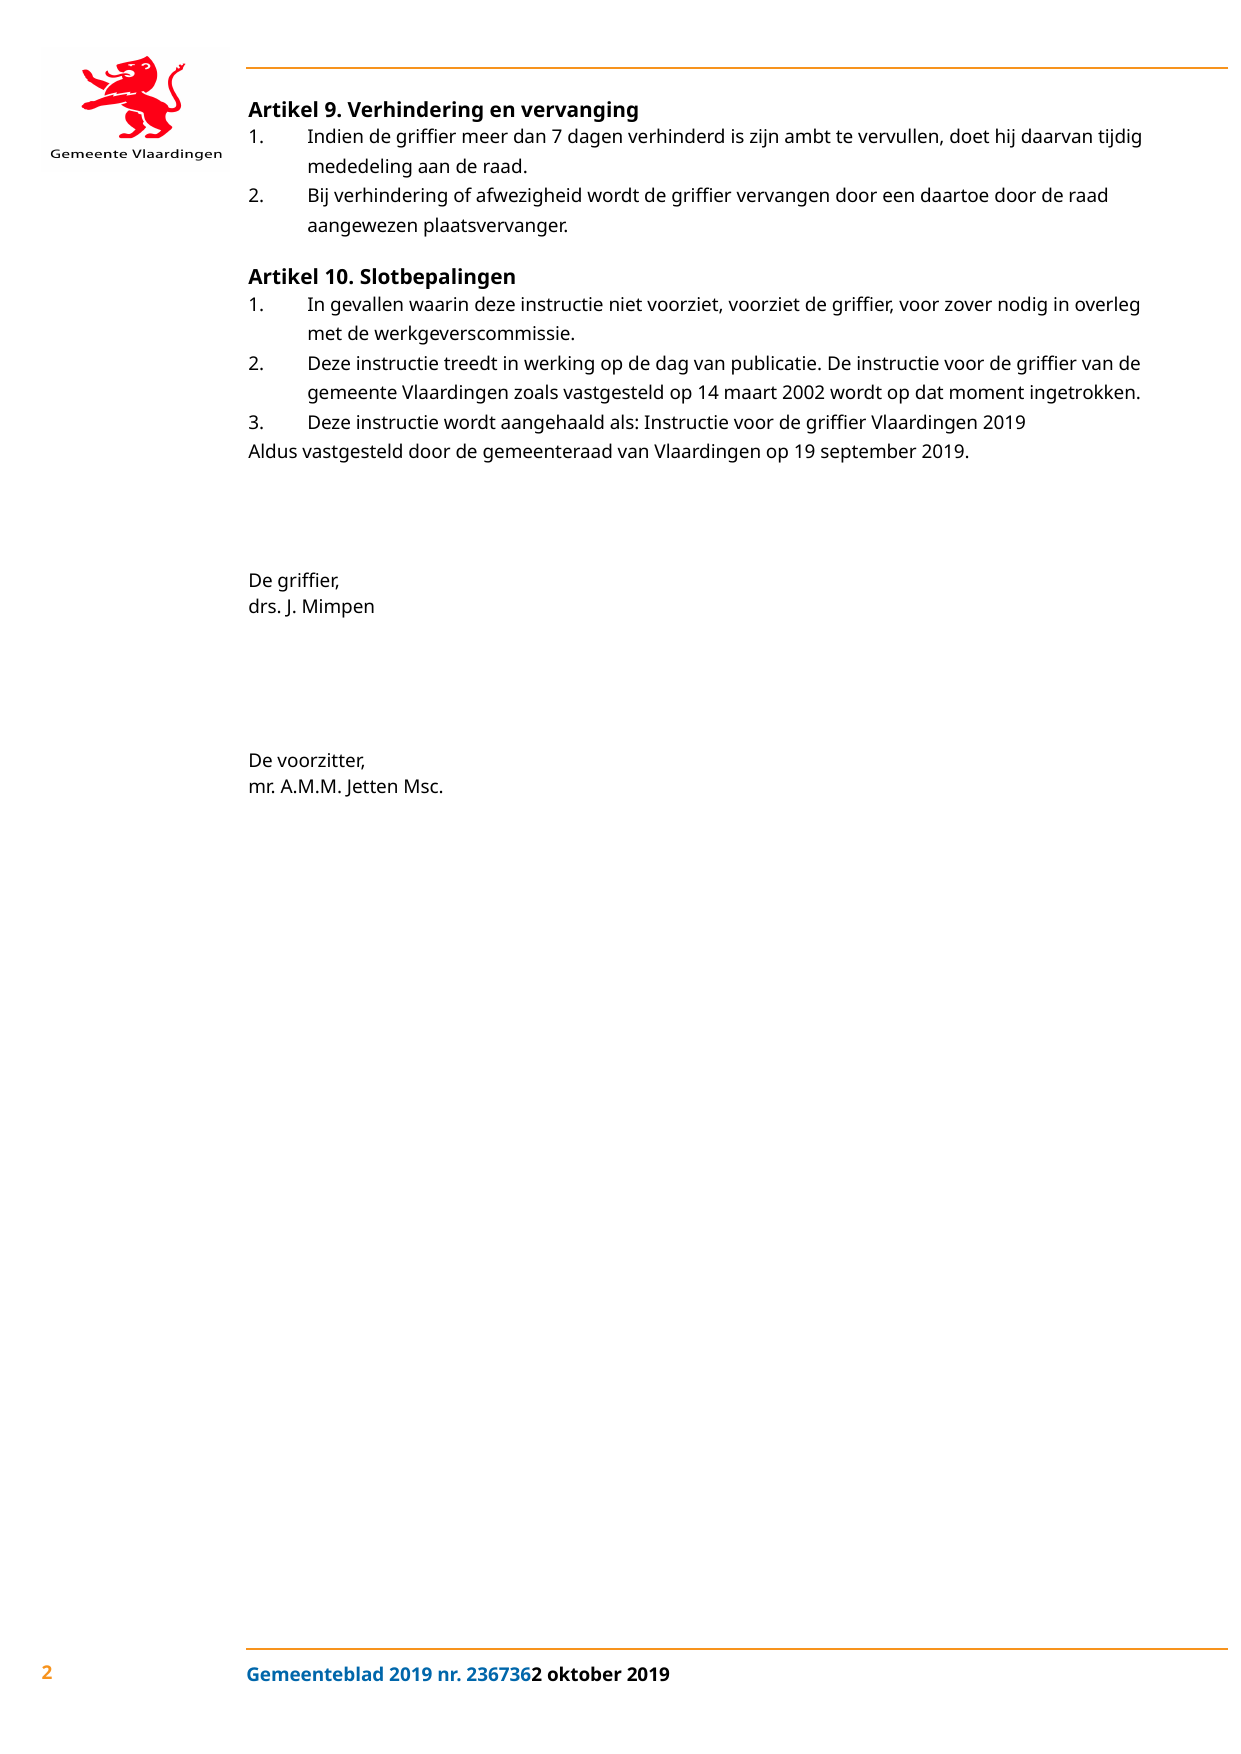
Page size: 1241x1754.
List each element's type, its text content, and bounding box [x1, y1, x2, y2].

list Deze instructie wordt aangehaald als: Instructie voor de griffier Vlaardingen 2019 [248, 409, 1152, 435]
text Artikel 9. Verhindering en vervanging [248, 95, 1152, 123]
picture [41, 47, 231, 172]
list Indien de griffier meer dan 7 dagen verhinderd is zijn ambt te vervullen, doet hij daarvan tijdig mededeling aan de raad. [248, 123, 1152, 178]
text mr. A.M.M. Jetten Msc. [248, 773, 1152, 799]
text Aldus vastgesteld door de gemeenteraad van Vlaardingen op 19 september 2019. [248, 439, 1152, 464]
list Deze instructie treedt in werking op de dag van publicatie. De instructie voor de griffier van de gemeente Vlaardingen zoals vastgesteld op 14 maart 2002 wordt op dat moment ingetrokken. [248, 350, 1152, 405]
text De voorzitter, [248, 747, 1152, 773]
list In gevallen waarin deze instructie niet voorziet, voorziet de griffier, voor zover nodig in overleg met de werkgeverscommissie. [248, 291, 1152, 346]
list Bij verhindering of afwezigheid wordt de griffier vervangen door een daartoe door de raad aangewezen plaatsvervanger. [248, 182, 1152, 238]
text Artikel 10. Slotbepalingen [248, 262, 1152, 291]
text drs. J. Mimpen [248, 593, 1152, 619]
text De griffier, [248, 567, 1152, 593]
